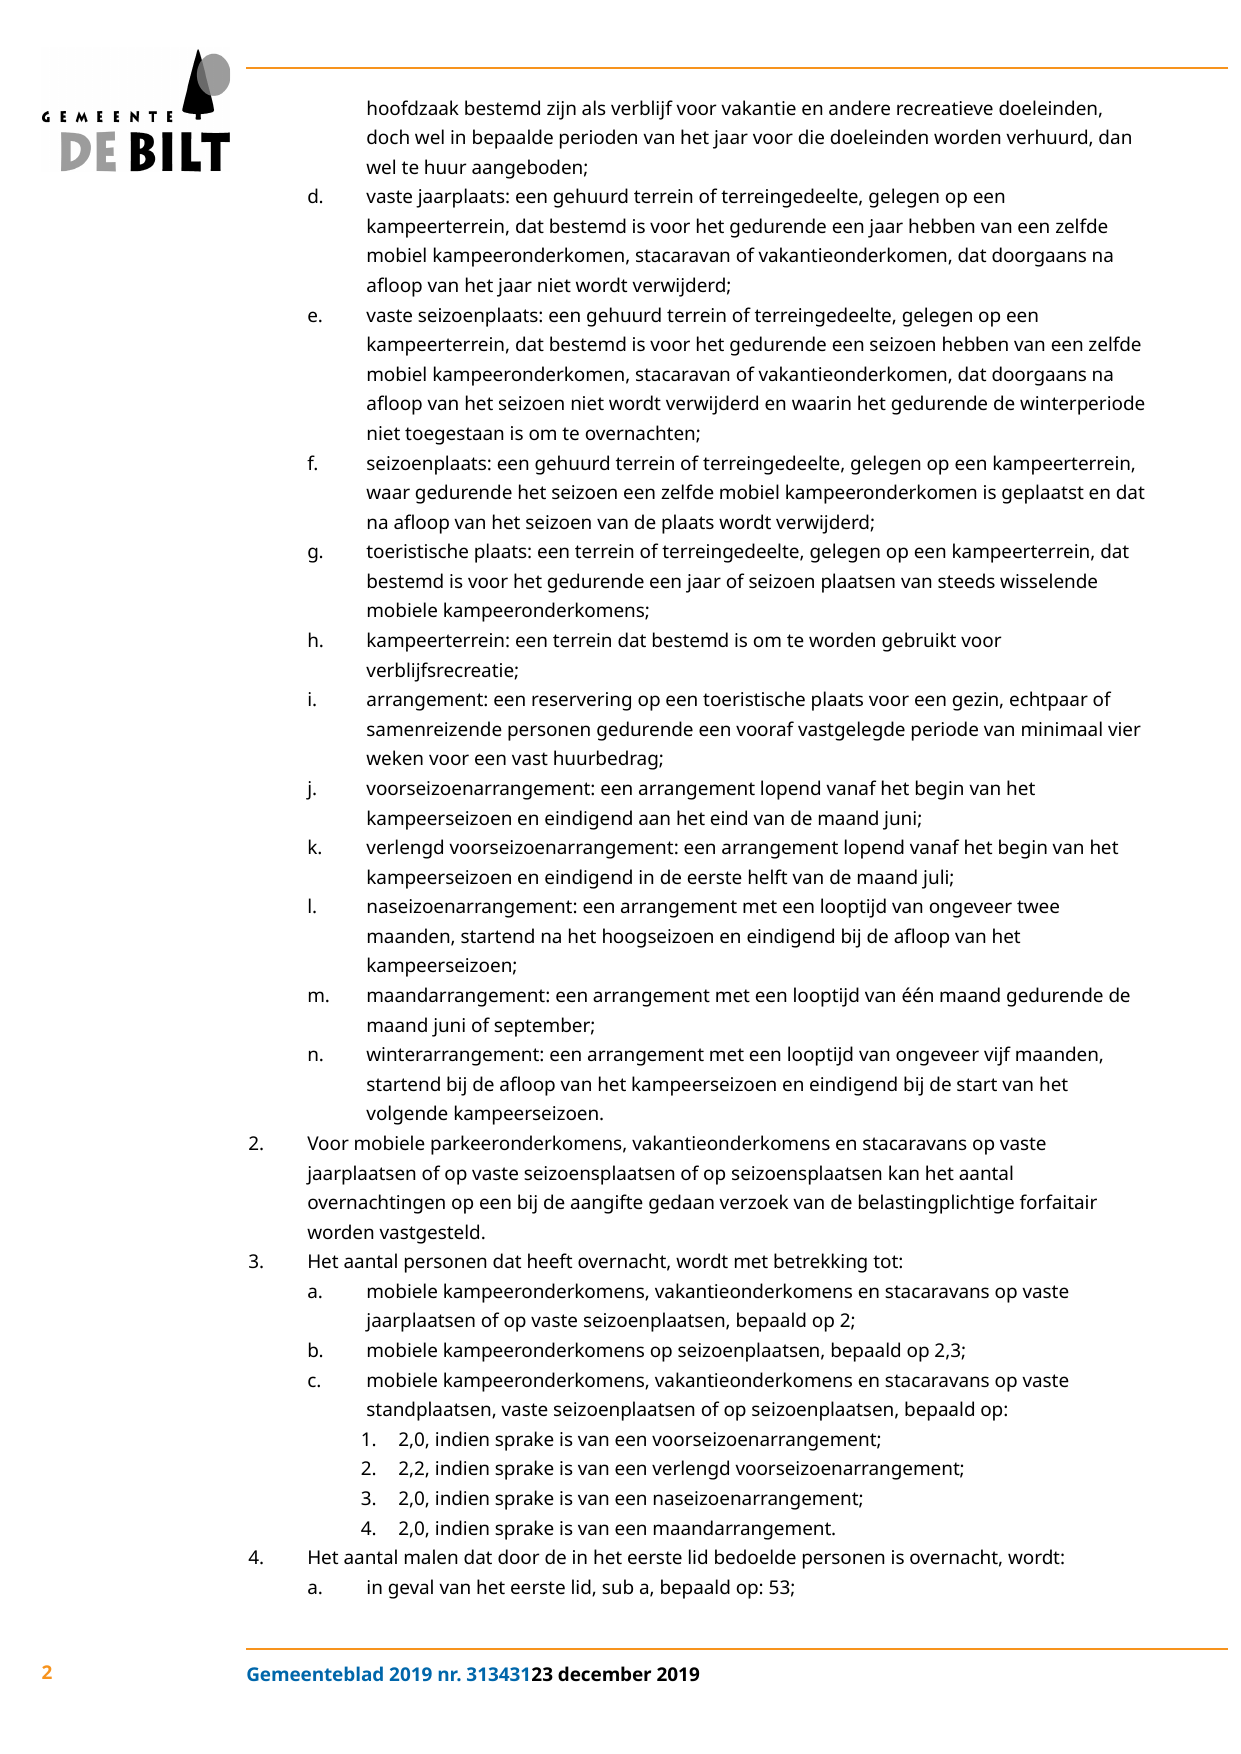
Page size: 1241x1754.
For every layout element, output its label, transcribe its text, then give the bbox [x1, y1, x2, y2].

list Het aantal malen dat door de in het eerste lid bedoelde personen is overnacht, wordt: [248, 1544, 1152, 1570]
list in geval van het eerste lid, sub a, bepaald op: 53; [307, 1574, 1152, 1600]
list seizoenplaats: een gehuurd terrein of terreingedeelte, gelegen op een kampeerterrein, waar gedurende het seizoen een zelfde mobiel kampeeronderkomen is geplaatst en dat na afloop van het seizoen van de plaats wordt verwijderd; [307, 450, 1152, 535]
list mobiele kampeeronderkomens, vakantieonderkomens en stacaravans op vaste standplaatsen, vaste seizoenplaatsen of op seizoenplaatsen, bepaald op: [307, 1367, 1152, 1422]
list 2,0, indien sprake is van een naseizoenarrangement; [361, 1485, 1152, 1511]
list vaste jaarplaats: een gehuurd terrein of terreingedeelte, gelegen op een kampeerterrein, dat bestemd is voor het gedurende een jaar hebben van een zelfde mobiel kampeeronderkomen, stacaravan of vakantieonderkomen, dat doorgaans na afloop van het jaar niet wordt verwijderd; [307, 183, 1152, 298]
list vaste seizoenplaats: een gehuurd terrein of terreingedeelte, gelegen op een kampeerterrein, dat bestemd is voor het gedurende een seizoen hebben van een zelfde mobiel kampeeronderkomen, stacaravan of vakantieonderkomen, dat doorgaans na afloop van het seizoen niet wordt verwijderd en waarin het gedurende de winterperiode niet toegestaan is om te overnachten; [307, 302, 1152, 446]
list naseizoenarrangement: een arrangement met een looptijd van ongeveer twee maanden, startend na het hoogseizoen en eindigend bij de afloop van het kampeerseizoen; [307, 893, 1152, 978]
list arrangement: een reservering op een toeristische plaats voor een gezin, echtpaar of samenreizende personen gedurende een vooraf vastgelegde periode van minimaal vier weken voor een vast huurbedrag; [307, 686, 1152, 771]
list Het aantal personen dat heeft overnacht, wordt met betrekking tot: [248, 1248, 1152, 1274]
list kampeerterrein: een terrein dat bestemd is om te worden gebruikt voor verblijfsrecreatie; [307, 627, 1152, 683]
list winterarrangement: een arrangement met een looptijd van ongeveer vijf maanden, startend bij de afloop van het kampeerseizoen en eindigend bij de start van het volgende kampeerseizoen. [307, 1041, 1152, 1126]
list 2,0, indien sprake is van een voorseizoenarrangement; [361, 1426, 1152, 1452]
list 2,2, indien sprake is van een verlengd voorseizoenarrangement; [361, 1456, 1152, 1481]
list Voor mobiele parkeeronderkomens, vakantieonderkomens en stacaravans op vaste jaarplaatsen of op vaste seizoensplaatsen of op seizoensplaatsen kan het aantal overnachtingen op een bij de aangifte gedaan verzoek van de belastingplichtige forfaitair worden vastgesteld. [248, 1130, 1152, 1245]
picture [41, 47, 231, 172]
list mobiele kampeeronderkomens op seizoenplaatsen, bepaald op 2,3; [307, 1337, 1152, 1363]
list maandarrangement: een arrangement met een looptijd van één maand gedurende de maand juni of september; [307, 982, 1152, 1038]
list verlengd voorseizoenarrangement: een arrangement lopend vanaf het begin van het kampeerseizoen en eindigend in de eerste helft van de maand juli; [307, 834, 1152, 890]
list 2,0, indien sprake is van een maandarrangement. [361, 1515, 1152, 1541]
list hoofdzaak bestemd zijn als verblijf voor vakantie en andere recreatieve doeleinden, doch wel in bepaalde perioden van het jaar voor die doeleinden worden verhuurd, dan wel te huur aangeboden; [307, 95, 1152, 180]
list toeristische plaats: een terrein of terreingedeelte, gelegen op een kampeerterrein, dat bestemd is voor het gedurende een jaar of seizoen plaatsen van steeds wisselende mobiele kampeeronderkomens; [307, 538, 1152, 623]
list mobiele kampeeronderkomens, vakantieonderkomens en stacaravans op vaste jaarplaatsen of op vaste seizoenplaatsen, bepaald op 2; [307, 1278, 1152, 1333]
list voorseizoenarrangement: een arrangement lopend vanaf het begin van het kampeerseizoen en eindigend aan het eind van de maand juni; [307, 775, 1152, 831]
